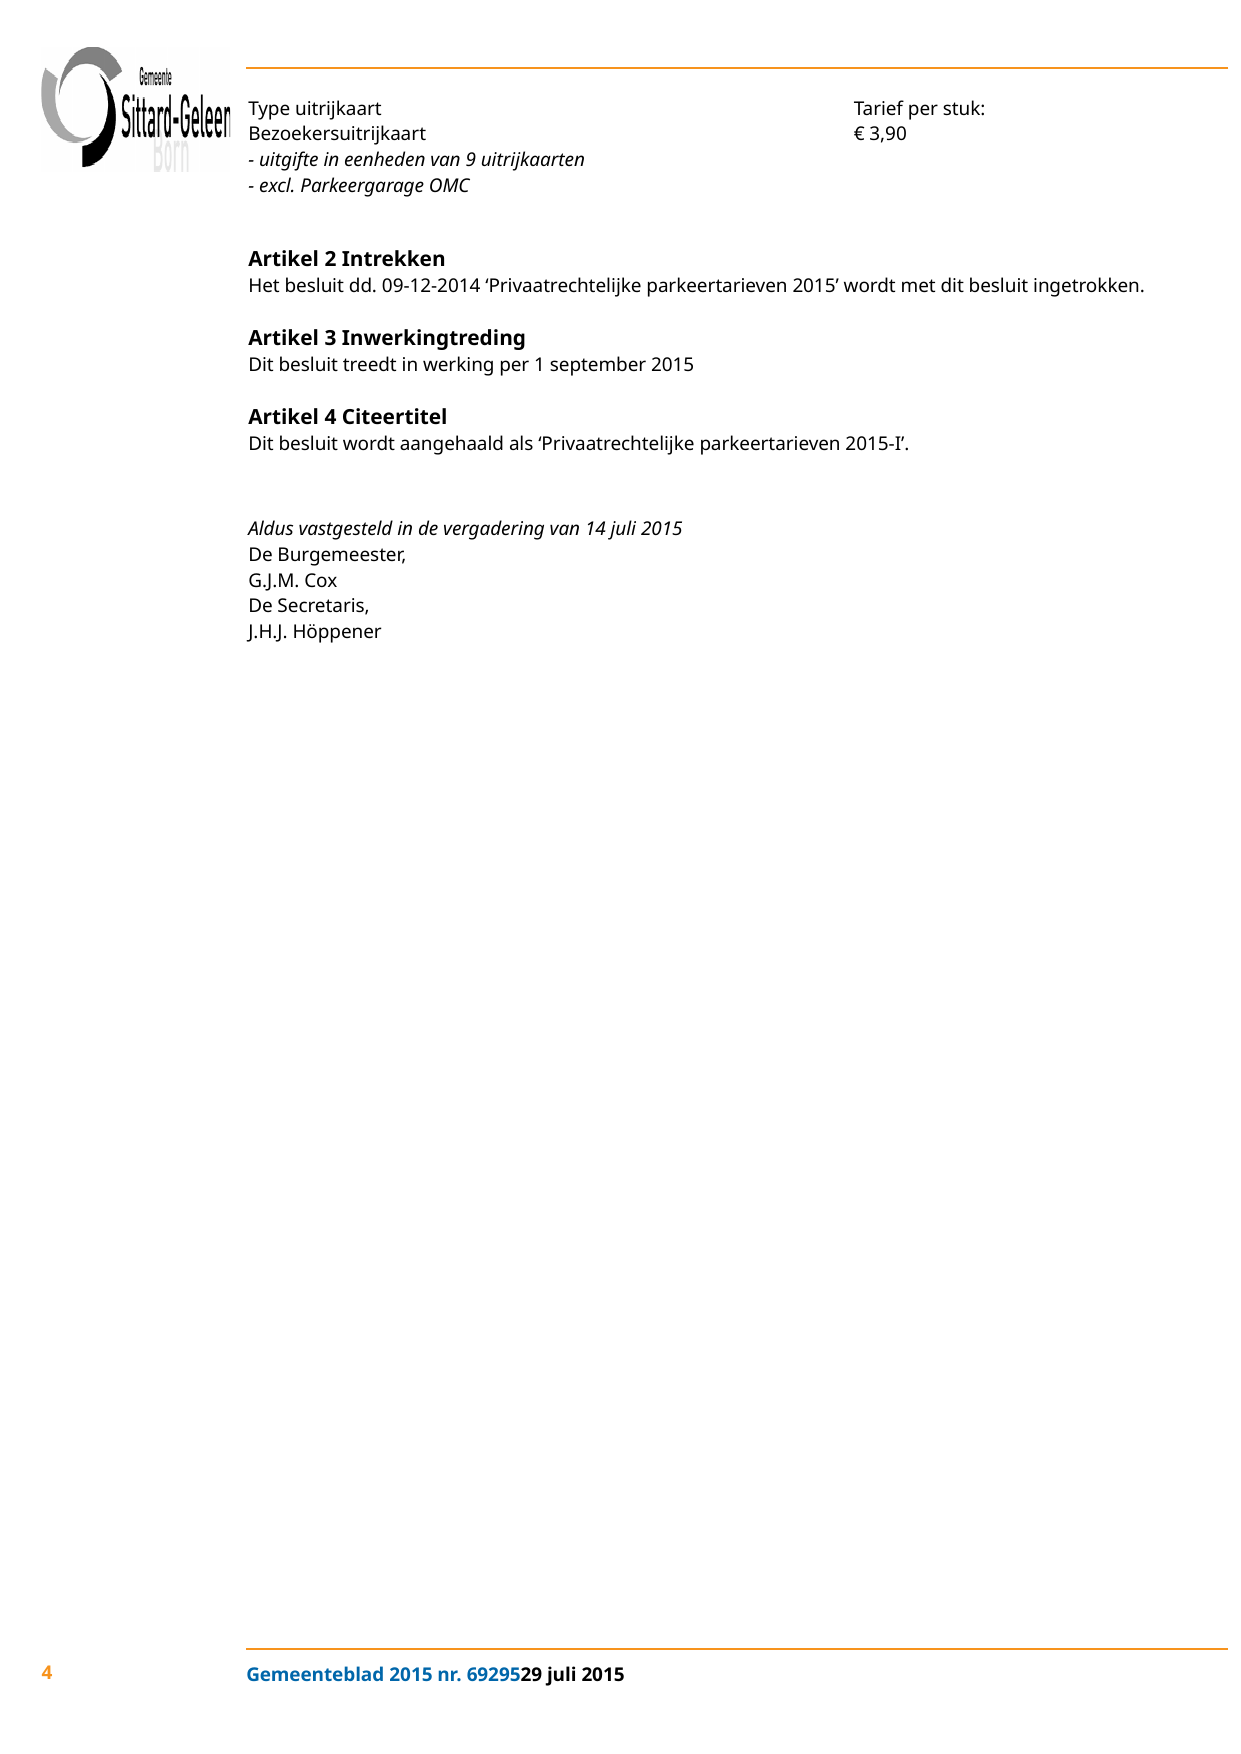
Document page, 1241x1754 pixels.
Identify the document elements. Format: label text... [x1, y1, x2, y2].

table_header Tarief per stuk: [854, 95, 1152, 121]
text Dit besluit treedt in werking per 1 september 2015 [248, 352, 1152, 377]
table_cell Bezoekersuitrijkaart [248, 121, 853, 146]
table_cell [854, 172, 1152, 198]
text G.J.M. Cox [248, 567, 1152, 592]
text Aldus vastgesteld in de vergadering van 14 juli 2015 [248, 515, 1152, 541]
text De Burgemeester, [248, 541, 1152, 567]
text De Secretaris, [248, 592, 1152, 618]
text Het besluit dd. 09-12-2014 ‘Privaatrechtelijke parkeertarieven 2015’ wordt met dit besluit ingetrokken. [248, 273, 1152, 298]
text Artikel 3 Inwerkingtreding [248, 323, 1152, 352]
picture [41, 47, 231, 172]
text Artikel 2 Intrekken [248, 244, 1152, 273]
table_cell € 3,90 [854, 121, 1152, 146]
text Artikel 4 Citeertitel [248, 402, 1152, 430]
table_header Type uitrijkaart [248, 95, 853, 121]
text Dit besluit wordt aangehaald als ‘Privaatrechtelijke parkeertarieven 2015-I’. [248, 430, 1152, 456]
table_cell - uitgifte in eenheden van 9 uitrijkaarten [248, 146, 853, 172]
text J.H.J. Höppener [248, 618, 1152, 644]
table_cell [854, 146, 1152, 172]
table_cell - excl. Parkeergarage OMC [248, 172, 853, 198]
